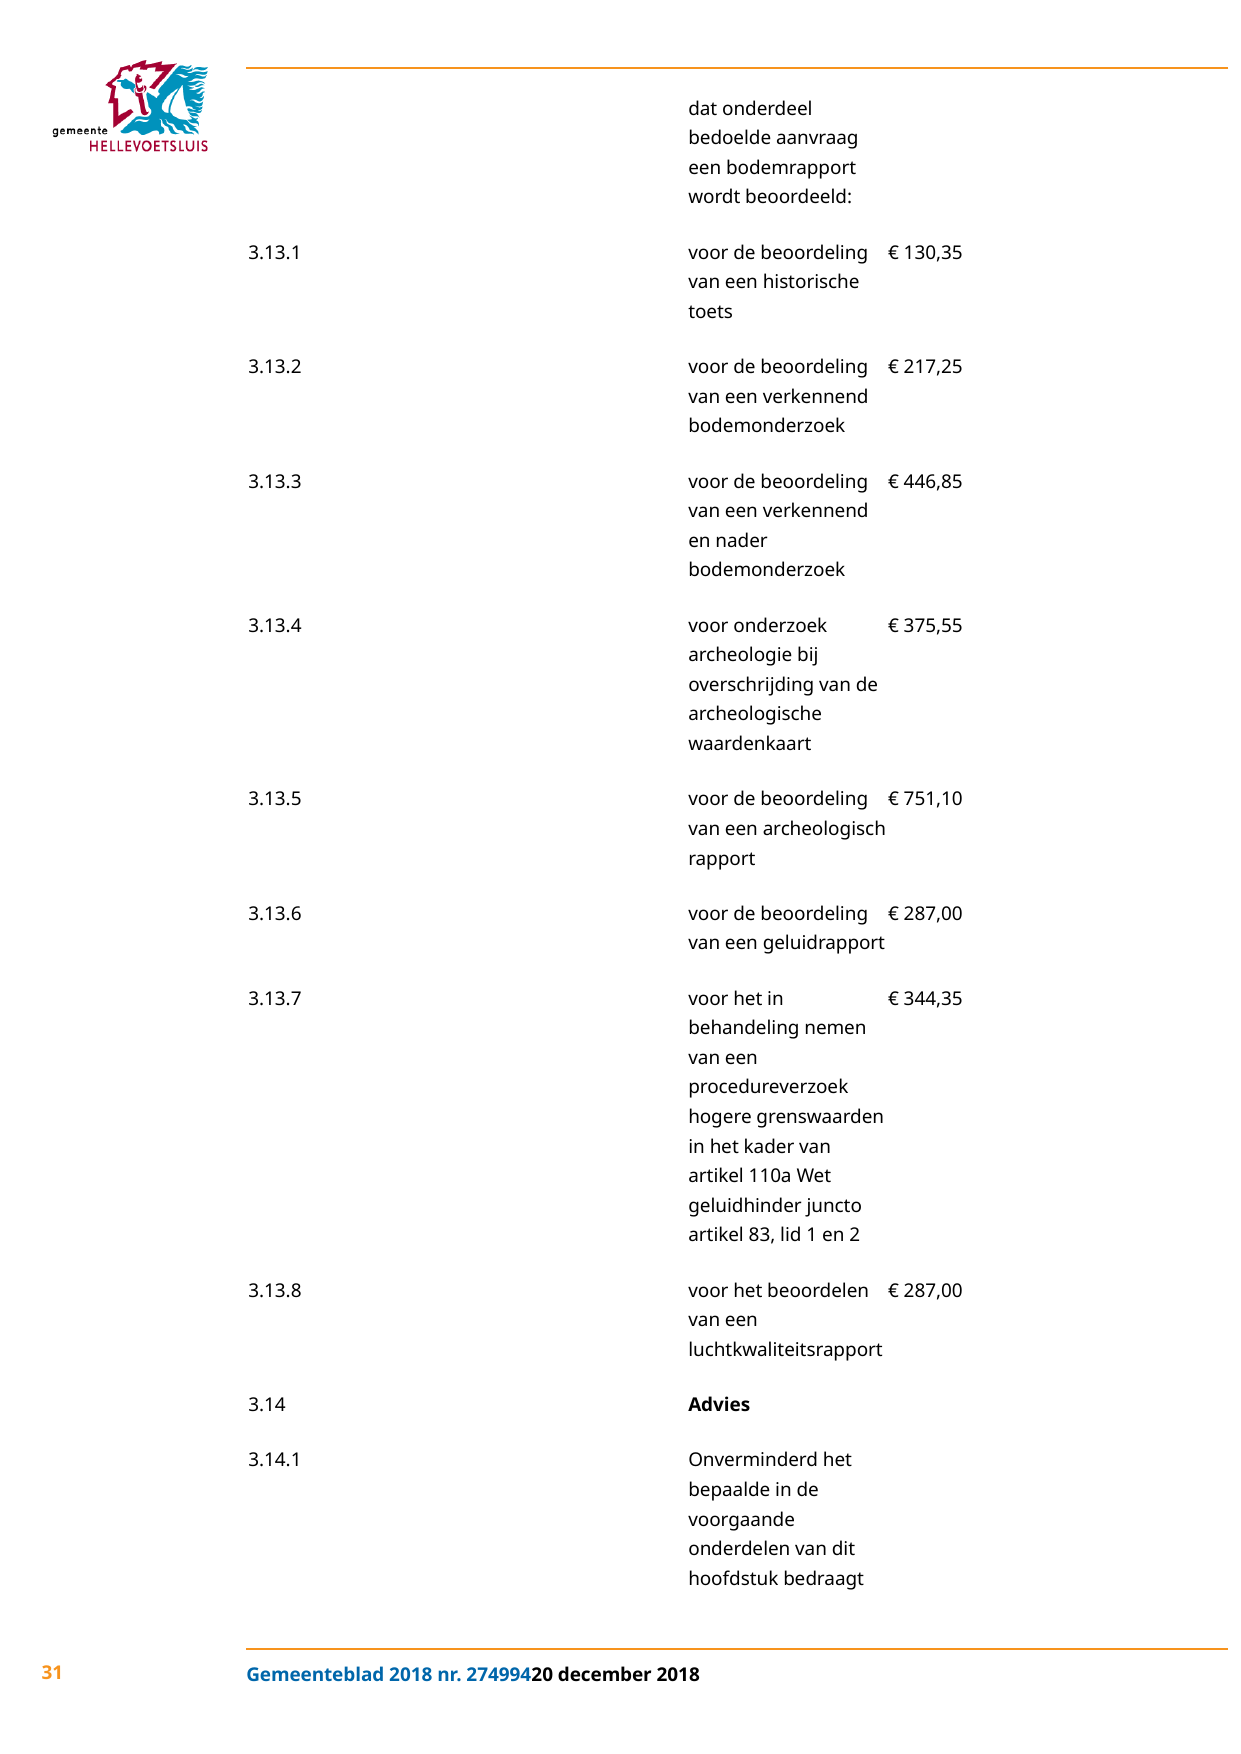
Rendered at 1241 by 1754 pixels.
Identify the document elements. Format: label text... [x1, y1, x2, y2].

table_cell 3.14.1 [248, 1447, 688, 1591]
picture [41, 47, 231, 172]
table_cell voor onderzoek archeologie bij overschrijding van de archeologische waardenkaart [688, 612, 888, 786]
table_cell € 375,55 [888, 612, 986, 786]
table_cell € 446,85 [888, 468, 986, 612]
table_cell voor het in behandeling nemen van een procedureverzoek hogere grenswaarden in het kader van artikel 110a Wet geluidhinder juncto artikel 83, lid 1 en 2 [688, 985, 888, 1277]
table_cell 3.14 [248, 1391, 688, 1447]
table_cell € 217,25 [888, 353, 986, 468]
table_cell voor de beoordeling van een historische toets [688, 239, 888, 353]
table_cell voor de beoordeling van een verkennend bodemonderzoek [688, 353, 888, 468]
table_cell voor de beoordeling van een archeologisch rapport [688, 786, 888, 900]
table_cell voor de beoordeling van een geluidrapport [688, 900, 888, 985]
table_cell € 287,00 [888, 900, 986, 985]
table_cell [888, 95, 986, 239]
table_cell 3.13.7 [248, 985, 688, 1277]
table_cell 3.13.1 [248, 239, 688, 353]
table_cell 3.13.2 [248, 353, 688, 468]
table_cell [248, 95, 688, 239]
table_cell € 287,00 [888, 1277, 986, 1391]
table_cell voor het beoordelen van een luchtkwaliteitsrapport [688, 1277, 888, 1391]
table_cell [888, 1447, 986, 1591]
table_cell dat onderdeel bedoelde aanvraag een bodemrapport wordt beoordeeld: [688, 95, 888, 239]
table_cell 3.13.6 [248, 900, 688, 985]
table_cell 3.13.5 [248, 786, 688, 900]
table_cell Advies [688, 1391, 888, 1447]
table_cell voor de beoordeling van een verkennend en nader bodemonderzoek [688, 468, 888, 612]
table_cell 3.13.8 [248, 1277, 688, 1391]
table_cell € 344,35 [888, 985, 986, 1277]
table_cell € 751,10 [888, 786, 986, 900]
table_cell [888, 1391, 986, 1447]
table_cell Onverminderd het bepaalde in de voorgaande onderdelen van dit hoofdstuk bedraagt [688, 1447, 888, 1591]
table_cell 3.13.4 [248, 612, 688, 786]
table_cell € 130,35 [888, 239, 986, 353]
table_cell 3.13.3 [248, 468, 688, 612]
